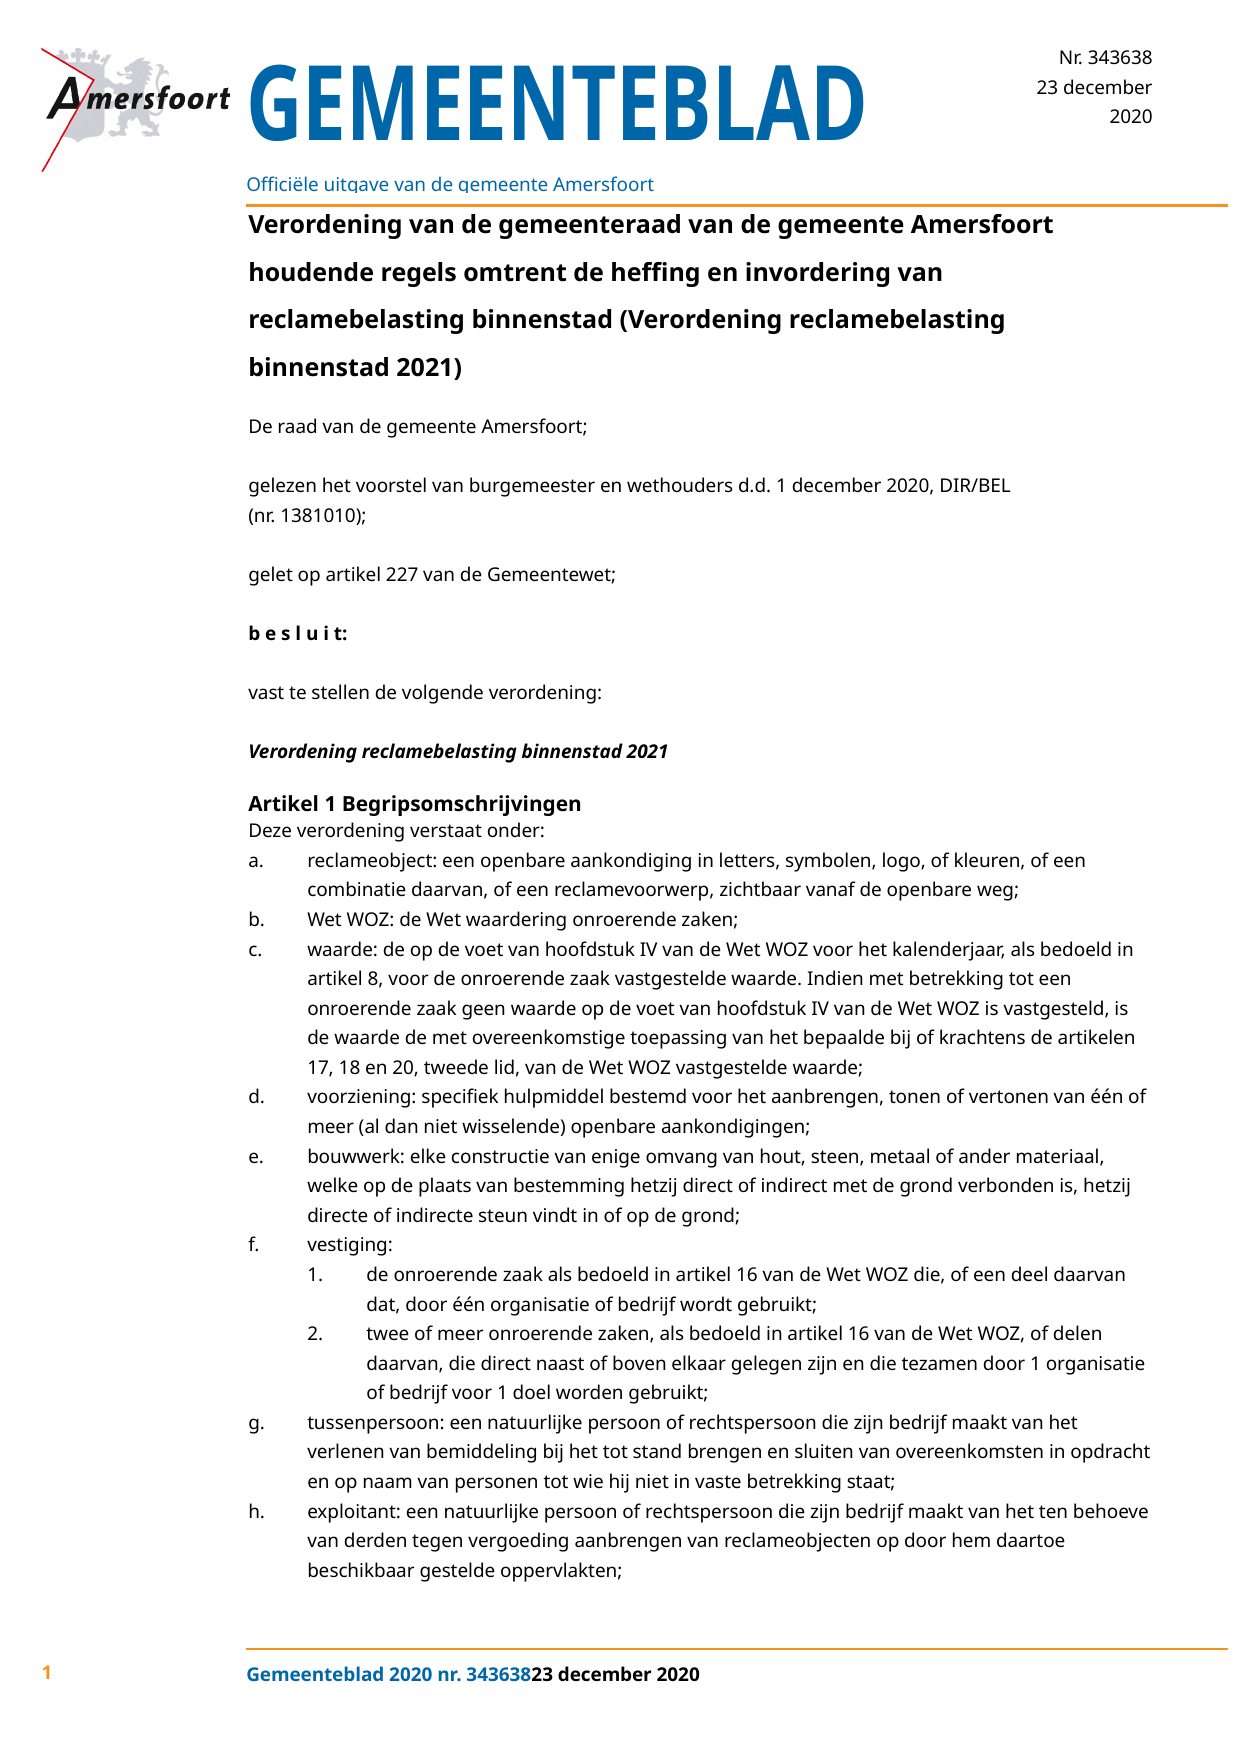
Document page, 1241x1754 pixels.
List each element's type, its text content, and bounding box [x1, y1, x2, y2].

list vestiging: [248, 1232, 1152, 1257]
text Artikel 1 Begripsomschrijvingen [248, 789, 1152, 817]
list bouwwerk: elke constructie van enige omvang van hout, steen, metaal of ander materiaal, welke op de plaats van bestemming hetzij direct of indirect met de grond verbonden is, hetzij directe of indirecte steun vindt in of op de grond; [248, 1143, 1152, 1228]
list voorziening: specifiek hulpmiddel bestemd voor het aanbrengen, tonen of vertonen van één of meer (al dan niet wisselende) openbare aankondigingen; [248, 1084, 1152, 1139]
list de onroerende zaak als bedoeld in artikel 16 van de Wet WOZ die, of een deel daarvan dat, door één organisatie of bedrijf wordt gebruikt; [307, 1261, 1152, 1316]
text Deze verordening verstaat onder: [248, 817, 1152, 843]
text gelet op artikel 227 van de Gemeentewet; [248, 561, 1152, 587]
list tussenpersoon: een natuurlijke persoon of rechtspersoon die zijn bedrijf maakt van het verlenen van bemiddeling bij het tot stand brengen en sluiten van overeenkomsten in opdracht en op naam van personen tot wie hij niet in vaste betrekking staat; [248, 1409, 1152, 1494]
text Verordening reclamebelasting binnenstad 2021 [248, 738, 1152, 764]
text vast te stellen de volgende verordening: [248, 679, 1152, 705]
text gelezen het voorstel van burgemeester en wethouders d.d. 1 december 2020, DIR/BEL [248, 472, 1152, 498]
list twee of meer onroerende zaken, als bedoeld in artikel 16 van de Wet WOZ, of delen daarvan, die direct naast of boven elkaar gelegen zijn en die tezamen door 1 organisatie of bedrijf voor 1 doel worden gebruikt; [307, 1320, 1152, 1405]
list Wet WOZ: de Wet waardering onroerende zaken; [248, 906, 1152, 932]
list reclameobject: een openbare aankondiging in letters, symbolen, logo, of kleuren, of een combinatie daarvan, of een reclamevoorwerp, zichtbaar vanaf de openbare weg; [248, 847, 1152, 902]
text (nr. 1381010); [248, 502, 1152, 528]
text De raad van de gemeente Amersfoort; [248, 413, 1152, 439]
text b e s l u i t: [248, 620, 1152, 646]
list waarde: de op de voet van hoofdstuk IV van de Wet WOZ voor het kalenderjaar, als bedoeld in artikel 8, voor de onroerende zaak vastgestelde waarde. Indien met betrekking tot een onroerende zaak geen waarde op de voet van hoofdstuk IV van de Wet WOZ is vastgesteld, is de waarde de met overeenkomstige toepassing van het bepaalde bij of krachtens de artikelen 17, 18 en 20, tweede lid, van de Wet WOZ vastgestelde waarde; [248, 936, 1152, 1080]
text Verordening van de gemeenteraad van de gemeente Amersfoort houdende regels omtrent de heffing en invordering van reclamebelasting binnenstad (Verordening reclamebelasting binnenstad 2021) [248, 207, 1152, 384]
list exploitant: een natuurlijke persoon of rechtspersoon die zijn bedrijf maakt van het ten behoeve van derden tegen vergoeding aanbrengen van reclameobjecten op door hem daartoe beschikbaar gestelde oppervlakten; [248, 1498, 1152, 1583]
picture [41, 47, 231, 172]
